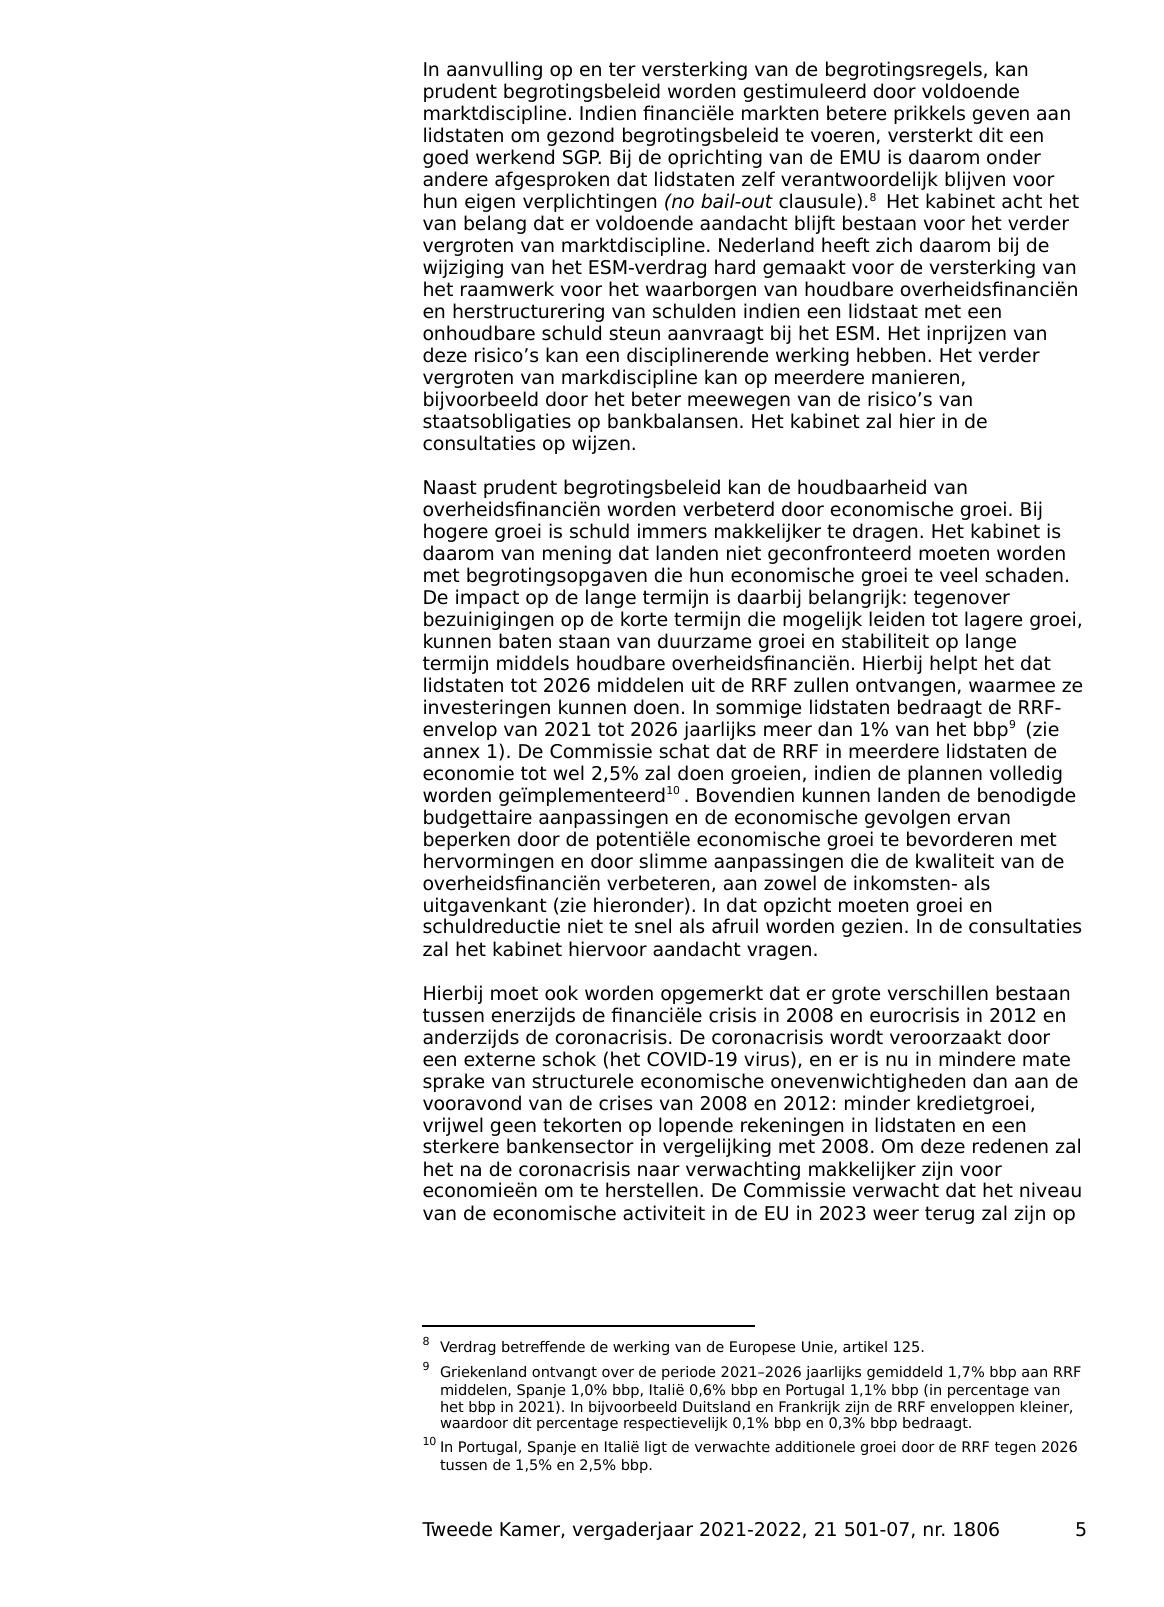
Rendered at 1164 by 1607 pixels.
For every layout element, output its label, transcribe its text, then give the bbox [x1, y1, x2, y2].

text Naast prudent begrotingsbeleid kan de houdbaarheid van overheidsfinanciën worden verbeterd door economische groei. Bij hogere groei is schuld immers makkelijker te dragen. Het kabinet is daarom van mening dat landen niet geconfronteerd moeten worden met begrotingsopgaven die hun economische groei te veel schaden. De impact op de lange termijn is daarbij belangrijk: tegenover bezuinigingen op de korte termijn die mogelijk leiden tot lagere groei, kunnen baten staan van duurzame groei en stabiliteit op lange termijn middels houdbare overheidsfinanciën. Hierbij helpt het dat lidstaten tot 2026 middelen uit de RRF zullen ontvangen, waarmee ze investeringen kunnen doen. In sommige lidstaten bedraagt de RRF-envelop van 2021 tot 2026 jaarlijks meer dan 1% van het bbp (zie annex 1). De Commissie schat dat de RRF in meerdere lidstaten de economie tot wel 2,5% zal doen groeien, indien de plannen volledig worden geïmplementeerd. Bovendien kunnen landen de benodigde budgettaire aanpassingen en de economische gevolgen ervan beperken door de potentiële economische groei te bevorderen met hervormingen en door slimme aanpassingen die de kwaliteit van de overheidsfinanciën verbeteren, aan zowel de inkomsten- als uitgavenkant (zie hieronder). In dat opzicht moeten groei en schuldreductie niet te snel als afruil worden gezien. In de consultaties zal het kabinet hiervoor aandacht vragen. [422, 477, 1087, 960]
text In aanvulling op en ter versterking van de begrotingsregels, kan prudent begrotingsbeleid worden gestimuleerd door voldoende marktdiscipline. Indien financiële markten betere prikkels geven aan lidstaten om gezond begrotingsbeleid te voeren, versterkt dit een goed werkend SGP. Bij de oprichting van de EMU is daarom onder andere afgesproken dat lidstaten zelf verantwoordelijk blijven voor hun eigen verplichtingen (no bail-out clausule). Het kabinet acht het van belang dat er voldoende aandacht blijft bestaan voor het verder vergroten van marktdiscipline. Nederland heeft zich daarom bij de wijziging van het ESM-verdrag hard gemaakt voor de versterking van het raamwerk voor het waarborgen van houdbare overheidsfinanciën en herstructurering van schulden indien een lidstaat met een onhoudbare schuld steun aanvraagt bij het ESM. Het inprijzen van deze risico’s kan een disciplinerende werking hebben. Het verder vergroten van markdiscipline kan op meerdere manieren, bijvoorbeeld door het beter meewegen van de risico’s van staatsobligaties op bankbalansen. Het kabinet zal hier in de consultaties op wijzen. [422, 59, 1087, 455]
text Verdrag betreffende de werking van de Europese Unie, artikel 125. [422, 1335, 1087, 1357]
text In Portugal, Spanje en Italië ligt de verwachte additionele groei door de RRF tegen 2026 tussen de 1,5% en 2,5% bbp. [422, 1435, 1087, 1474]
text Griekenland ontvangt over de periode 2021–2026 jaarlijks gemiddeld 1,7% bbp aan RRF middelen, Spanje 1,0% bbp, Italië 0,6% bbp en Portugal 1,1% bbp (in percentage van het bbp in 2021). In bijvoorbeeld Duitsland en Frankrijk zijn de RRF enveloppen kleiner, waardoor dit percentage respectievelijk 0,1% bbp en 0,3% bbp bedraagt. [422, 1360, 1087, 1432]
text Hierbij moet ook worden opgemerkt dat er grote verschillen bestaan tussen enerzijds de financiële crisis in 2008 en eurocrisis in 2012 en anderzijds de coronacrisis. De coronacrisis wordt veroorzaakt door een externe schok (het COVID-19 virus), en er is nu in mindere mate sprake van structurele economische onevenwichtigheden dan aan de vooravond van de crises van 2008 en 2012: minder kredietgroei, vrijwel geen tekorten op lopende rekeningen in lidstaten en een sterkere bankensector in vergelijking met 2008. Om deze redenen zal het na de coronacrisis naar verwachting makkelijker zijn voor economieën om te herstellen. De Commissie verwacht dat het niveau van de economische activiteit in de EU in 2023 weer terug zal zijn op [422, 983, 1087, 1268]
